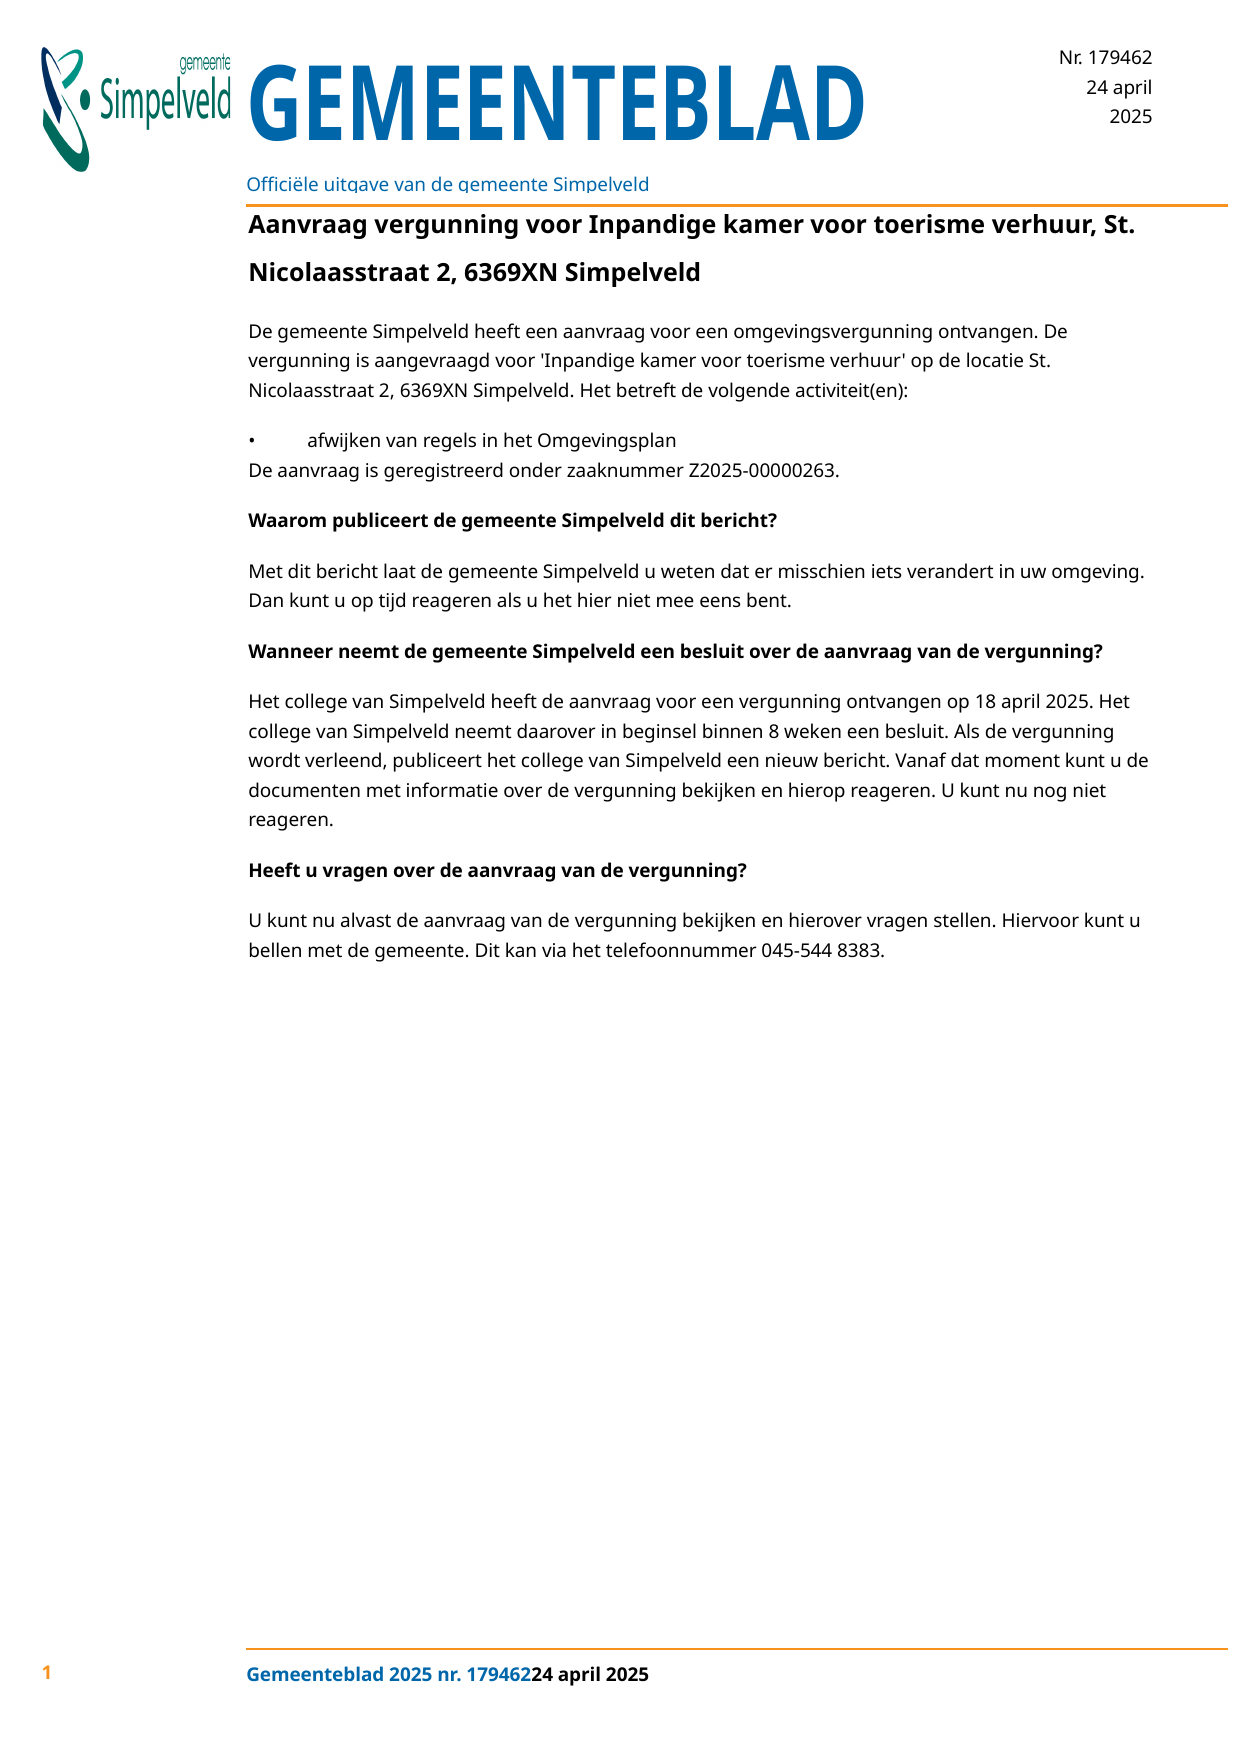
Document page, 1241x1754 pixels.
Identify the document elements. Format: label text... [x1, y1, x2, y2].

text De gemeente Simpelveld heeft een aanvraag voor een omgevingsvergunning ontvangen. De vergunning is aangevraagd voor 'Inpandige kamer voor toerisme verhuur' op de locatie St. Nicolaasstraat 2, 6369XN Simpelveld. Het betreft de volgende activiteit(en): [248, 318, 1152, 403]
text Het college van Simpelveld heeft de aanvraag voor een vergunning ontvangen op 18 april 2025. Het college van Simpelveld neemt daarover in beginsel binnen 8 weken een besluit. Als de vergunning wordt verleend, publiceert het college van Simpelveld een nieuw bericht. Vanaf dat moment kunt u de documenten met informatie over de vergunning bekijken en hierop reageren. U kunt nu nog niet reageren. [248, 688, 1152, 832]
text De aanvraag is geregistreerd onder zaaknummer Z2025-00000263. [248, 457, 1152, 483]
text Waarom publiceert de gemeente Simpelveld dit bericht? [248, 507, 1152, 533]
text Aanvraag vergunning voor Inpandige kamer voor toerisme verhuur, St. Nicolaasstraat 2, 6369XN Simpelveld [248, 207, 1152, 288]
text Heeft u vragen over de aanvraag van de vergunning? [248, 857, 1152, 883]
list afwijken van regels in het Omgevingsplan [248, 427, 1152, 453]
picture [41, 47, 231, 172]
text Wanneer neemt de gemeente Simpelveld een besluit over de aanvraag van de vergunning? [248, 638, 1152, 664]
text Met dit bericht laat de gemeente Simpelveld u weten dat er misschien iets verandert in uw omgeving. Dan kunt u op tijd reageren als u het hier niet mee eens bent. [248, 558, 1152, 613]
text U kunt nu alvast de aanvraag van de vergunning bekijken en hierover vragen stellen. Hiervoor kunt u bellen met de gemeente. Dit kan via het telefoonnummer 045-544 8383. [248, 907, 1152, 963]
